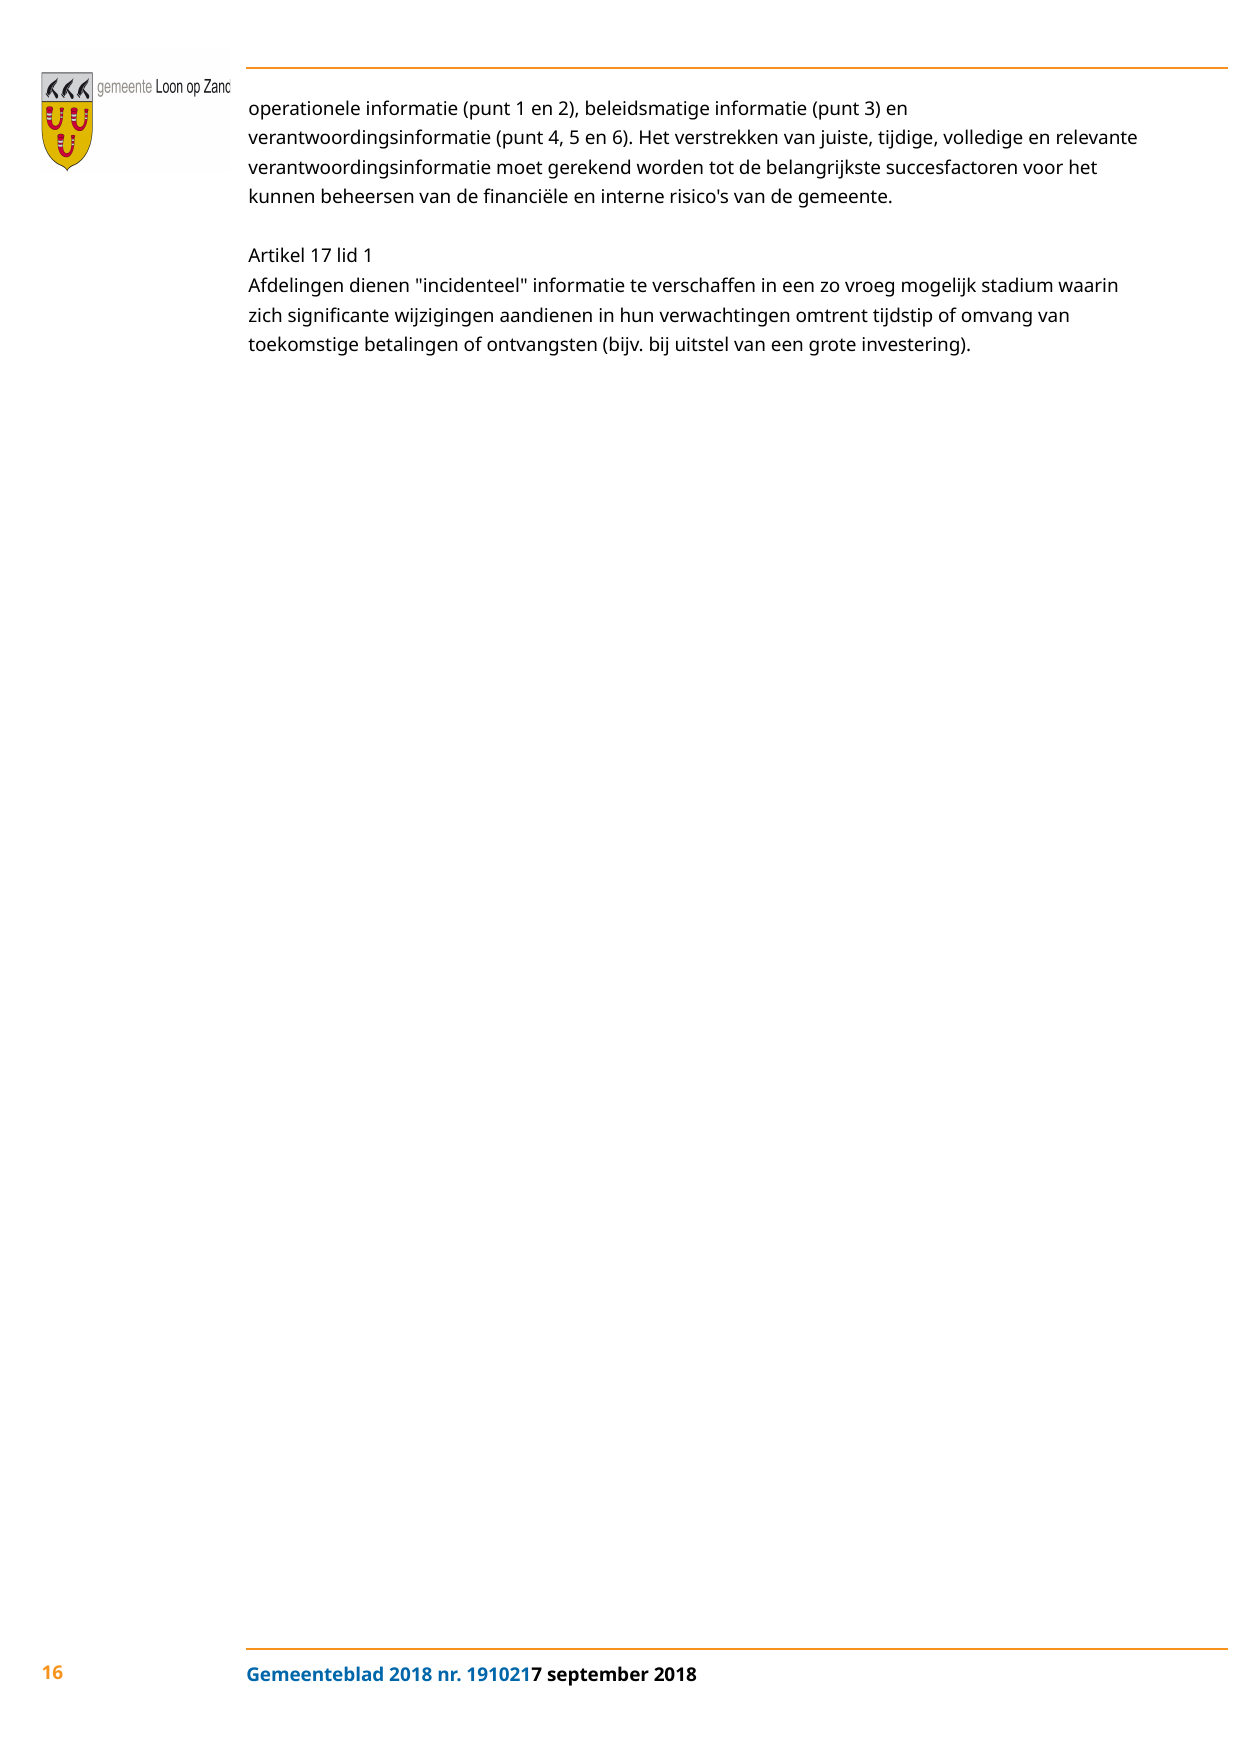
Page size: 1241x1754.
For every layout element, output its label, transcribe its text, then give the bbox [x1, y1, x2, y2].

picture [41, 47, 231, 172]
text Afdelingen dienen "incidenteel" informatie te verschaffen in een zo vroeg mogelijk stadium waarin zich significante wijzigingen aandienen in hun verwachtingen omtrent tijdstip of omvang van toekomstige betalingen of ontvangsten (bijv. bij uitstel van een grote investering). [248, 272, 1152, 357]
text Artikel 17 lid 1 [248, 243, 1152, 268]
text operationele informatie (punt 1 en 2), beleidsmatige informatie (punt 3) en verantwoordingsinformatie (punt 4, 5 en 6). Het verstrekken van juiste, tijdige, volledige en relevante verantwoordingsinformatie moet gerekend worden tot de belangrijkste succesfactoren voor het kunnen beheersen van de financiële en interne risico's van de gemeente. [248, 95, 1152, 209]
